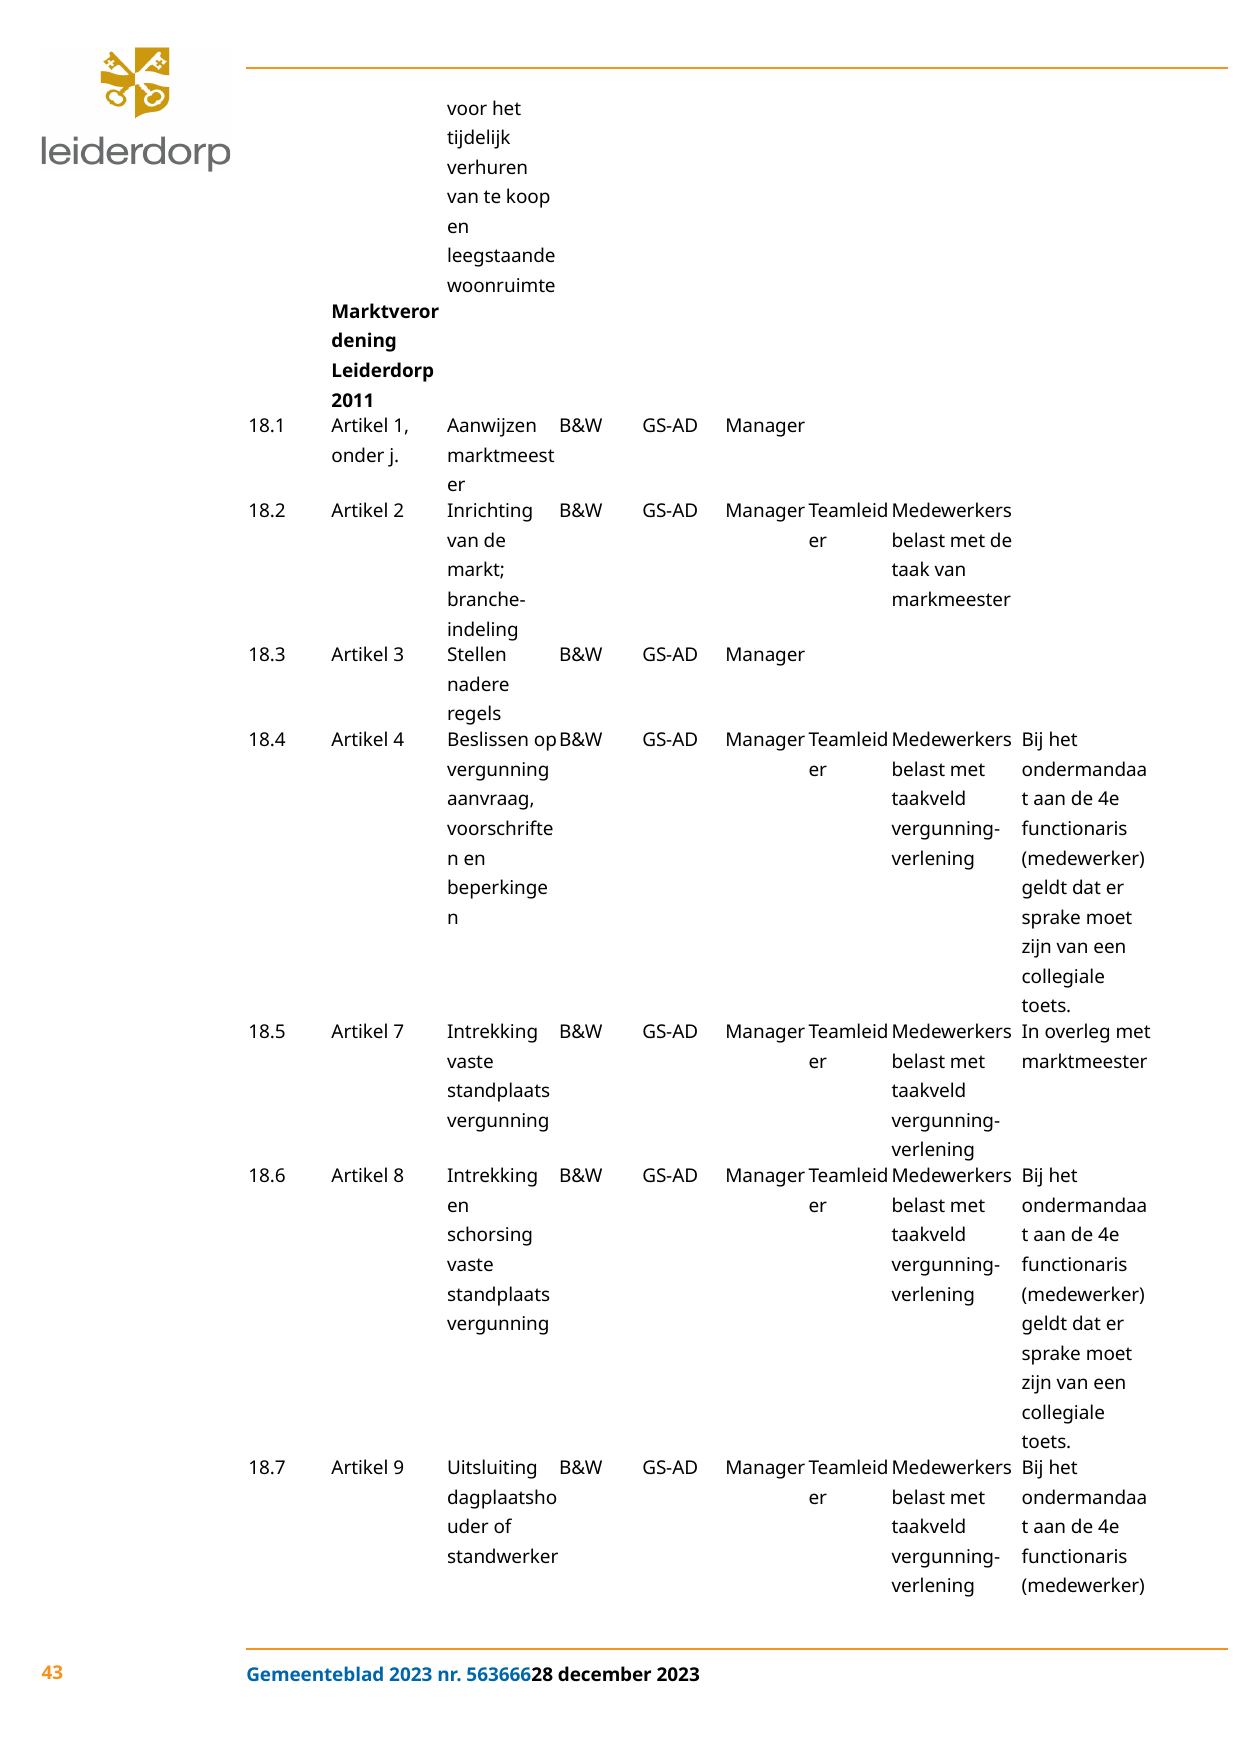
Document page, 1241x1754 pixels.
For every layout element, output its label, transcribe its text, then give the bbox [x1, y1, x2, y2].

table_cell 18.5 [248, 1018, 331, 1162]
table_cell Medewerkers belast met taakveld vergunning-verlening [891, 1018, 1021, 1162]
table_cell Teamleider [808, 726, 891, 1018]
table_cell Intrekking vaste standplaats vergunning [447, 1018, 559, 1162]
table_cell [808, 641, 891, 726]
table_cell GS-AD [642, 1163, 725, 1454]
table_cell [447, 298, 559, 412]
table_cell 18.2 [248, 498, 331, 641]
table_cell Manager [725, 726, 808, 1018]
table_cell Manager [725, 1454, 808, 1598]
table_cell Manager [725, 1163, 808, 1454]
table_cell Artikel 1, onder j. [331, 413, 447, 497]
table_cell Marktverordening Leiderdorp 2011 [331, 298, 447, 412]
table_cell B&W [559, 726, 642, 1018]
table_cell [891, 298, 1021, 412]
table_cell [891, 641, 1021, 726]
table_cell [331, 95, 447, 298]
table_cell Beslissen op vergunningaanvraag, voorschriften en beperkingen [447, 726, 559, 1018]
table_cell GS-AD [642, 641, 725, 726]
table_cell Artikel 3 [331, 641, 447, 726]
table_cell [1021, 641, 1152, 726]
table_cell Bij het ondermandaat aan de 4e functionaris (medewerker) [1021, 1454, 1152, 1598]
table_cell Medewerkers belast met taakveld vergunning-verlening [891, 1454, 1021, 1598]
table_cell [1021, 413, 1152, 497]
table_cell GS-AD [642, 498, 725, 641]
table_cell 18.1 [248, 413, 331, 497]
table_cell [642, 298, 725, 412]
table_cell [1021, 498, 1152, 641]
table_cell [559, 95, 642, 298]
table_cell In overleg met marktmeester [1021, 1018, 1152, 1162]
table_cell Aanwijzen marktmeester [447, 413, 559, 497]
table_cell Manager [725, 413, 808, 497]
table_cell Artikel 2 [331, 498, 447, 641]
table_cell GS-AD [642, 726, 725, 1018]
table_cell B&W [559, 413, 642, 497]
table_cell [248, 95, 331, 298]
table_cell 18.7 [248, 1454, 331, 1598]
table_cell [725, 298, 808, 412]
table_cell Inrichting van de markt; branche-indeling [447, 498, 559, 641]
picture [41, 47, 231, 172]
table_cell Uitsluiting dagplaatshouder of standwerker [447, 1454, 559, 1598]
table_cell Manager [725, 498, 808, 641]
table_cell [1021, 95, 1152, 298]
table_cell [642, 95, 725, 298]
table_cell Artikel 7 [331, 1018, 447, 1162]
table_cell [1021, 298, 1152, 412]
table_cell 18.3 [248, 641, 331, 726]
table_cell Artikel 9 [331, 1454, 447, 1598]
table_cell Artikel 8 [331, 1163, 447, 1454]
table_cell Medewerkers belast met taakveld vergunning-verlening [891, 1163, 1021, 1454]
table_cell Intrekking en schorsing vaste standplaatsvergunning [447, 1163, 559, 1454]
table_cell GS-AD [642, 1018, 725, 1162]
table_cell GS-AD [642, 1454, 725, 1598]
table_cell [725, 95, 808, 298]
table_cell B&W [559, 641, 642, 726]
table_cell Teamleider [808, 1454, 891, 1598]
table_cell [891, 413, 1021, 497]
table_cell Teamleider [808, 1163, 891, 1454]
table_cell Teamleider [808, 1018, 891, 1162]
table_cell Medewerkers belast met de taak van markmeester [891, 498, 1021, 641]
table_cell Medewerkers belast met taakveld vergunning-verlening [891, 726, 1021, 1018]
table_cell Manager [725, 1018, 808, 1162]
table_cell voor het tijdelijk verhuren van te koop en leegstaande woonruimte [447, 95, 559, 298]
table_cell [808, 298, 891, 412]
table_cell [248, 298, 331, 412]
table_cell Teamleider [808, 498, 891, 641]
table_cell Bij het ondermandaat aan de 4e functionaris (medewerker) geldt dat er sprake moet zijn van een collegiale toets. [1021, 1163, 1152, 1454]
table_cell Stellen nadere regels [447, 641, 559, 726]
table_cell [559, 298, 642, 412]
table_cell [808, 95, 891, 298]
table_cell 18.6 [248, 1163, 331, 1454]
table_cell Manager [725, 641, 808, 726]
table_cell [808, 413, 891, 497]
table_cell Artikel 4 [331, 726, 447, 1018]
table_cell [891, 95, 1021, 298]
table_cell B&W [559, 1018, 642, 1162]
table_cell B&W [559, 1454, 642, 1598]
table_cell GS-AD [642, 413, 725, 497]
table_cell B&W [559, 498, 642, 641]
table_cell Bij het ondermandaat aan de 4e functionaris (medewerker) geldt dat er sprake moet zijn van een collegiale toets. [1021, 726, 1152, 1018]
table_cell B&W [559, 1163, 642, 1454]
table_cell 18.4 [248, 726, 331, 1018]
